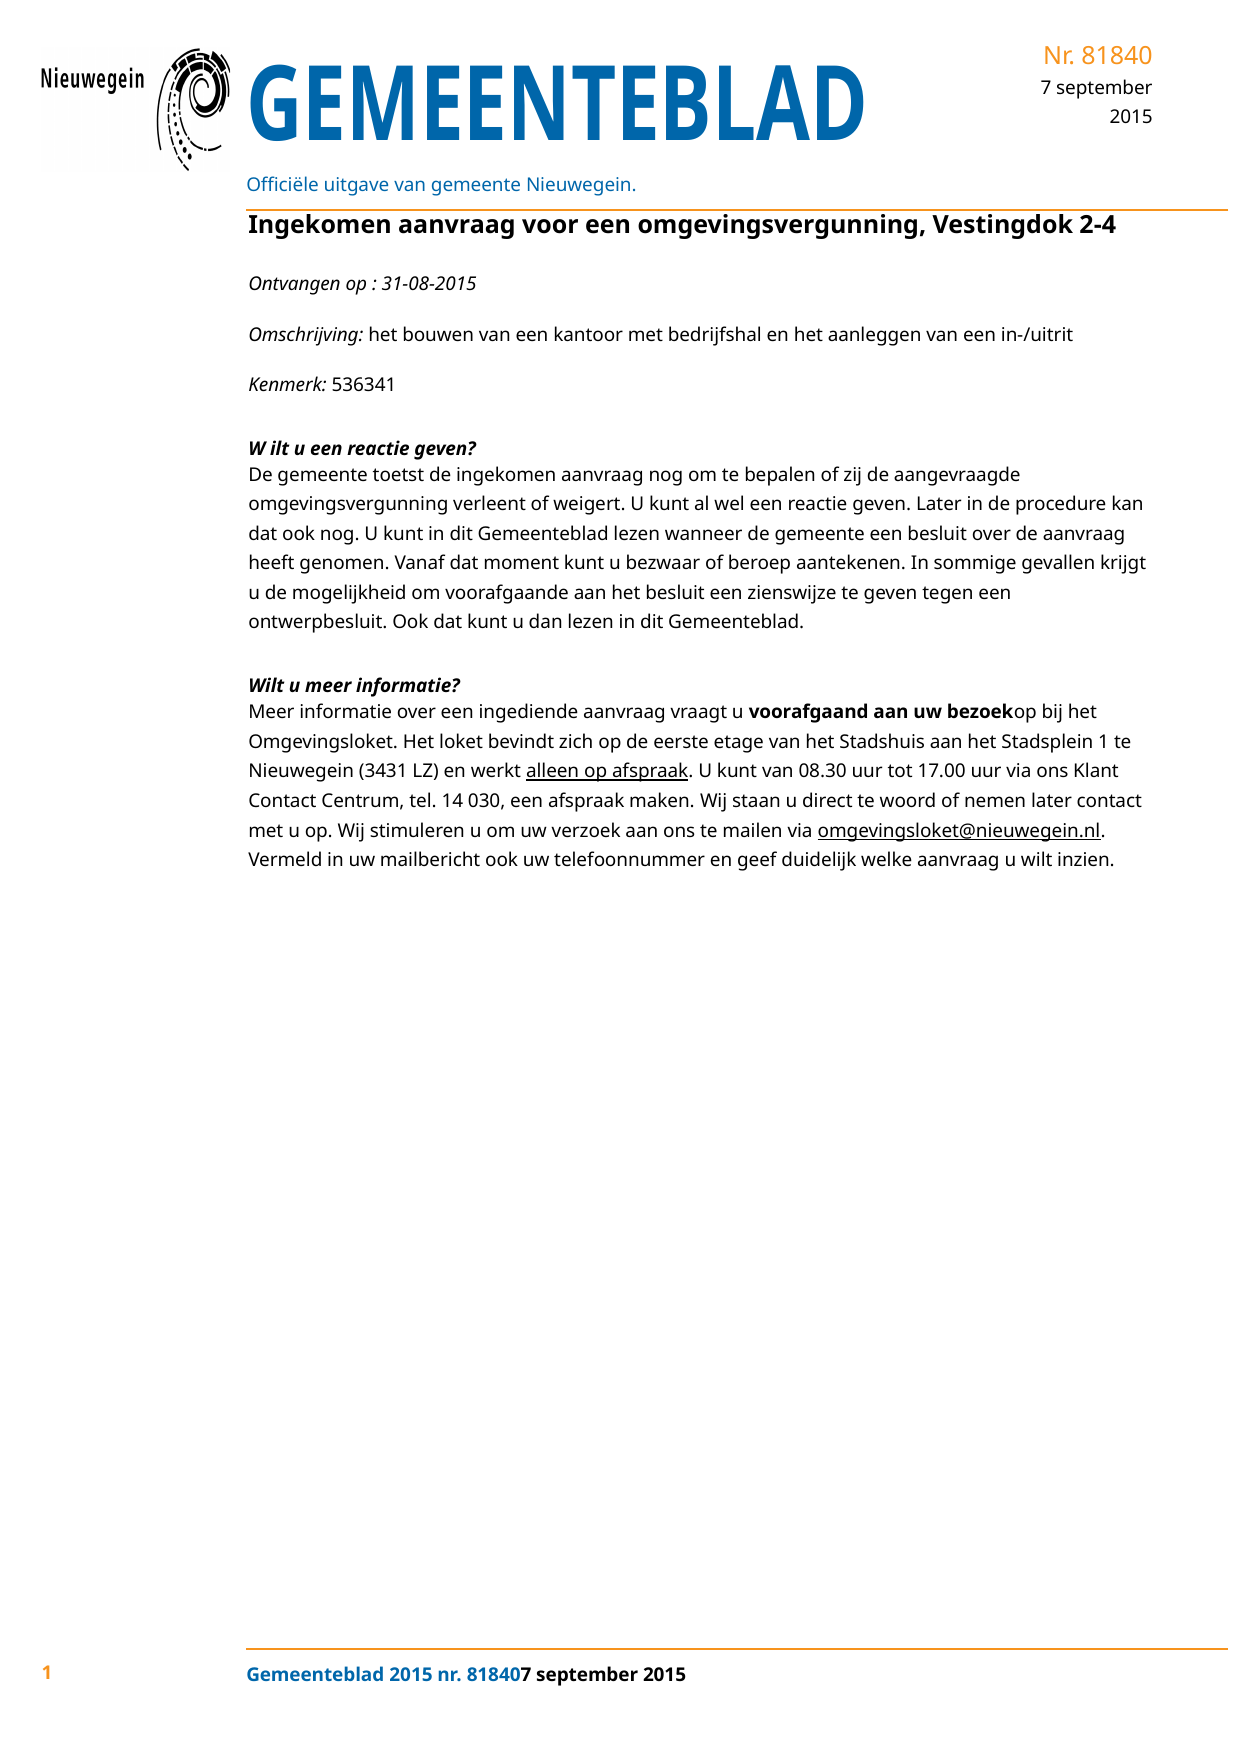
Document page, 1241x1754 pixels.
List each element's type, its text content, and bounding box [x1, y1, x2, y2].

text Wilt u meer informatie? [248, 673, 1152, 698]
picture [41, 47, 231, 172]
text Kenmerk: 536341 [248, 371, 1152, 397]
text W ilt u een reactie geven? [248, 435, 1152, 461]
text Omschrijving: het bouwen van een kantoor met bedrijfshal en het aanleggen van een in-/uitrit [248, 321, 1152, 346]
text Ontvangen op : 31-08-2015 [248, 270, 1152, 296]
text Meer informatie over een ingediende aanvraag vraagt u voorafgaand aan uw bezoekop bij het Omgevingsloket. Het loket bevindt zich op de eerste etage van het Stadshuis aan het Stadsplein 1 te Nieuwegein (3431 LZ) en werkt alleen op afspraak. U kunt van 08.30 uur tot 17.00 uur via ons Klant Contact Centrum, tel. 14 030, een afspraak maken. Wij staan u direct te woord of nemen later contact met u op. Wij stimuleren u om uw verzoek aan ons te mailen via omgevingsloket@nieuwegein.nl. Vermeld in uw mailbericht ook uw telefoonnummer en geef duidelijk welke aanvraag u wilt inzien. [248, 698, 1152, 872]
text De gemeente toetst de ingekomen aanvraag nog om te bepalen of zij de aangevraagde omgevingsvergunning verleent of weigert. U kunt al wel een reactie geven. Later in de procedure kan dat ook nog. U kunt in dit Gemeenteblad lezen wanneer de gemeente een besluit over de aanvraag heeft genomen. Vanaf dat moment kunt u bezwaar of beroep aantekenen. In sommige gevallen krijgt u de mogelijkheid om voorafgaande aan het besluit een zienswijze te geven tegen een ontwerpbesluit. Ook dat kunt u dan lezen in dit Gemeenteblad. [248, 461, 1152, 634]
text Ingekomen aanvraag voor een omgevingsvergunning, Vestingdok 2-4 [248, 211, 1152, 241]
